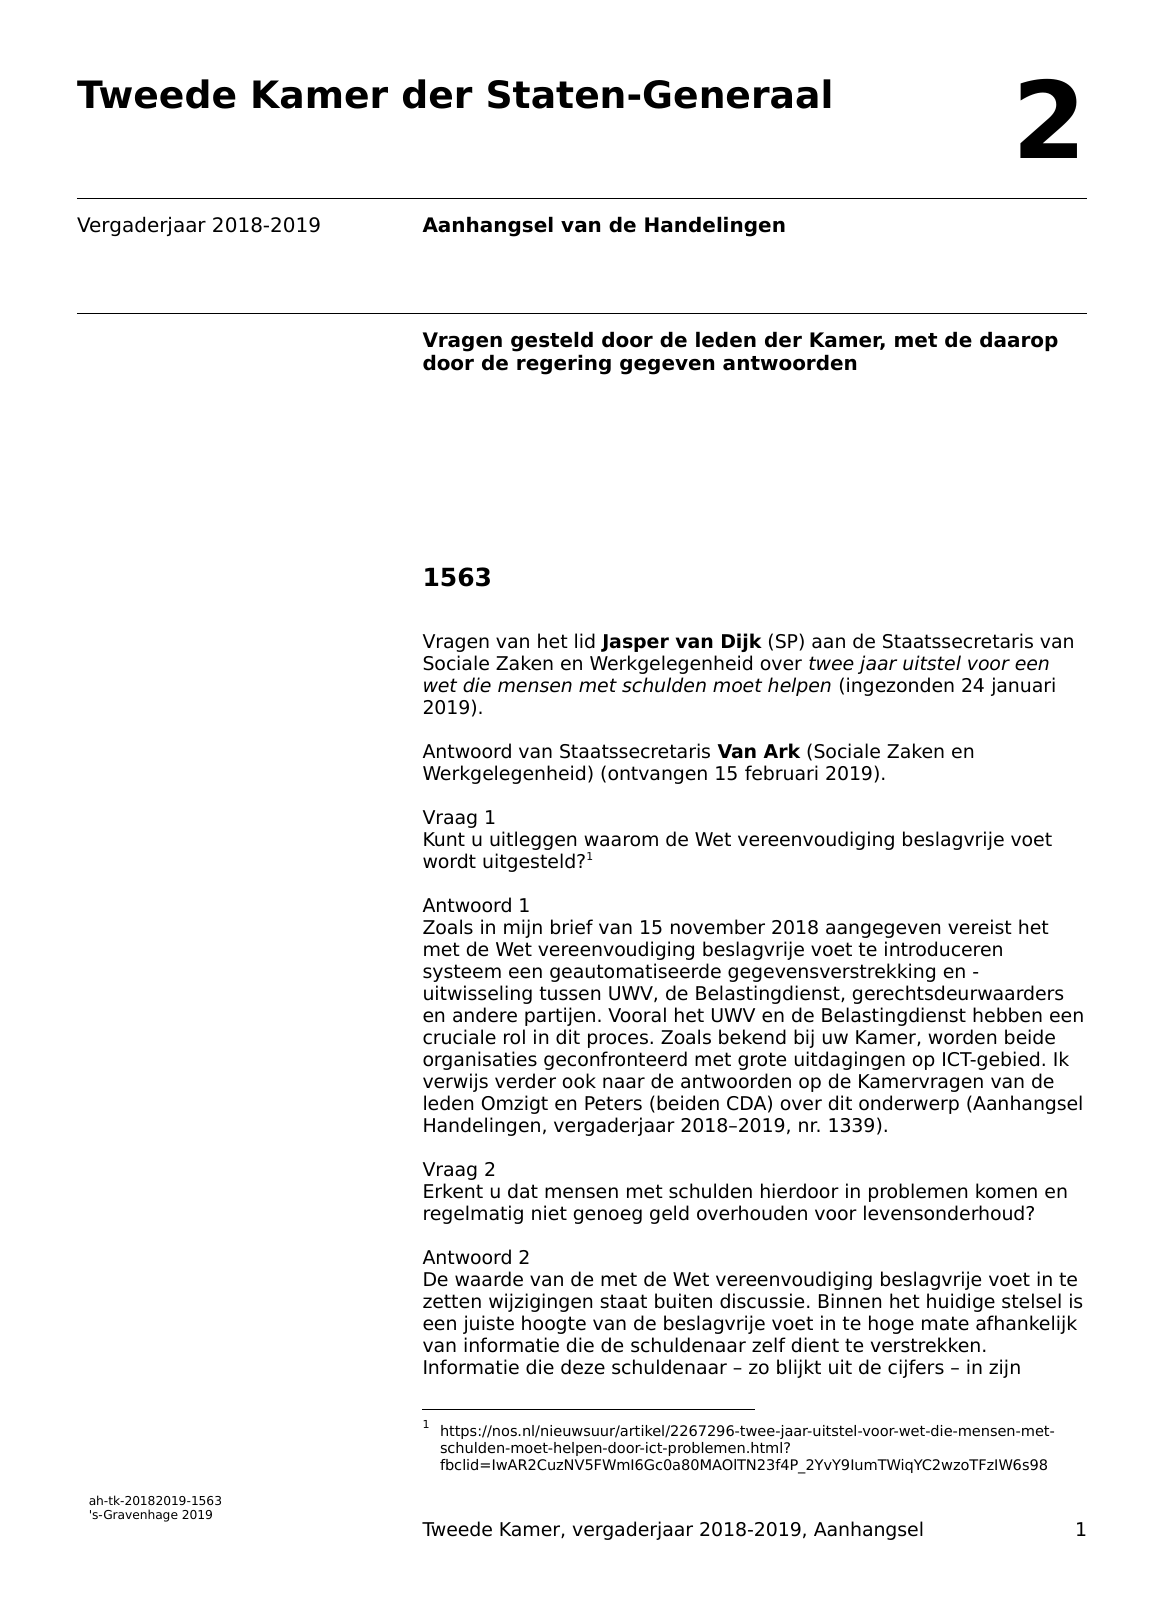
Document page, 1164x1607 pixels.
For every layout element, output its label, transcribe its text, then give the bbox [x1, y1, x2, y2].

text Erkent u dat mensen met schulden hierdoor in problemen komen en regelmatig niet genoeg geld overhouden voor levensonderhoud? [422, 1181, 1087, 1225]
text 1563 [422, 563, 1087, 592]
text 's-Gravenhage 2019 [88, 1508, 323, 1522]
table_header 2 [886, 59, 1087, 198]
text Vraag 2 [422, 1159, 1087, 1181]
text Antwoord 1 [422, 895, 1087, 917]
table_cell Aanhangsel van de Handelingen [422, 199, 1087, 313]
text ah-tk-20182019-1563 [88, 1494, 323, 1508]
text Kunt u uitleggen waarom de Wet vereenvoudiging beslagvrije voet wordt uitgesteld? [422, 829, 1087, 873]
table_header Tweede Kamer der Staten-Generaal [77, 59, 886, 198]
table_cell [77, 314, 422, 376]
text https://nos.nl/nieuwsuur/artikel/2267296-twee-jaar-uitstel-voor-wet-die-mensen-met-schulden-moet-helpen-door-ict-problemen.html?fbclid=IwAR2CuzNV5FWmI6Gc0a80MAOlTN23f4P_2YvY9IumTWiqYC2wzoTFzIW6s98 [422, 1418, 1087, 1474]
text Vraag 1 [422, 807, 1087, 829]
text De waarde van de met de Wet vereenvoudiging beslagvrije voet in te zetten wijzigingen staat buiten discussie. Binnen het huidige stelsel is een juiste hoogte van de beslagvrije voet in te hoge mate afhankelijk van informatie die de schuldenaar zelf dient te verstrekken. Informatie die deze schuldenaar – zo blijkt uit de cijfers – in zijn [422, 1269, 1087, 1379]
text Zoals in mijn brief van 15 november 2018 aangegeven vereist het met de Wet vereenvoudiging beslagvrije voet te introduceren systeem een geautomatiseerde gegevensverstrekking en -uitwisseling tussen UWV, de Belastingdienst, gerechtsdeurwaarders en andere partijen. Vooral het UWV en de Belastingdienst hebben een cruciale rol in dit proces. Zoals bekend bij uw Kamer, worden beide organisaties geconfronteerd met grote uitdagingen op ICT-gebied. Ik verwijs verder ook naar de antwoorden op de Kamervragen van de leden Omzigt en Peters (beiden CDA) over dit onderwerp (Aanhangsel Handelingen, vergaderjaar 2018–2019, nr. 1339). [422, 917, 1087, 1137]
table_cell Vergaderjaar 2018-2019 [77, 199, 422, 313]
table_cell Vragen gesteld door de leden der Kamer, met de daarop door de regering gegeven antwoorden [422, 314, 1087, 376]
text Vragen van het lid Jasper van Dijk (SP) aan de Staatssecretaris van Sociale Zaken en Werkgelegenheid over twee jaar uitstel voor een wet die mensen met schulden moet helpen (ingezonden 24 januari 2019). [422, 631, 1087, 718]
text Antwoord 2 [422, 1247, 1087, 1269]
text Antwoord van Staatssecretaris Van Ark (Sociale Zaken en Werkgelegenheid) (ontvangen 15 februari 2019). [422, 741, 1087, 785]
